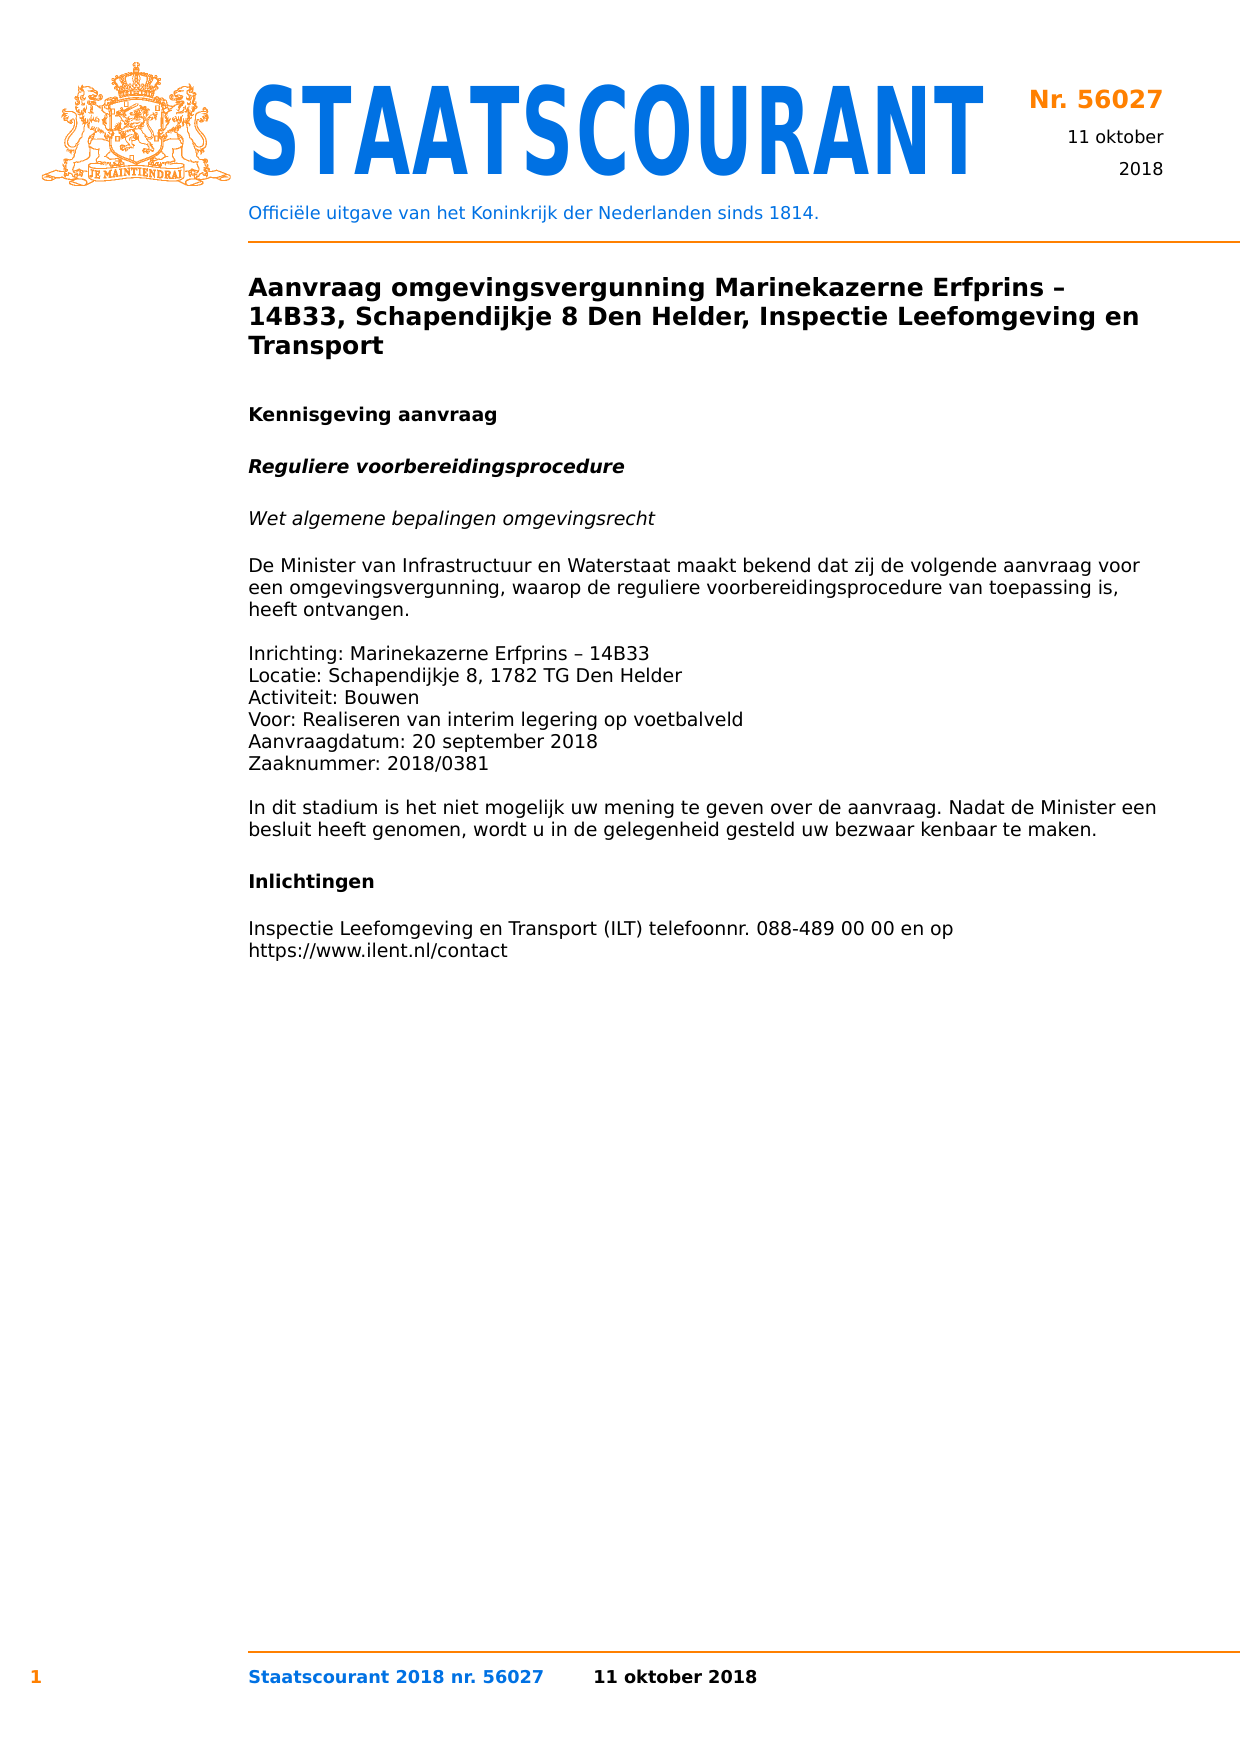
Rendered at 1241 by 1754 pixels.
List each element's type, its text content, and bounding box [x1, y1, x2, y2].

subtitle Inlichtingen [248, 871, 1163, 893]
text Voor: Realiseren van interim legering op voetbalveld [248, 709, 1163, 731]
subtitle Reguliere voorbereidingsprocedure [248, 456, 1163, 478]
subtitle Aanvraag omgevingsvergunning Marinekazerne Erfprins – 14B33, Schapendijkje 8 Den Helder, Inspectie Leefomgeving en Transport [248, 273, 1163, 361]
text Inrichting: Marinekazerne Erfprins – 14B33 [248, 643, 1163, 665]
text In dit stadium is het niet mogelijk uw mening te geven over de aanvraag. Nadat de Minister een besluit heeft genomen, wordt u in de gelegenheid gesteld uw bezwaar kenbaar te maken. [248, 797, 1163, 841]
subtitle Wet algemene bepalingen omgevingsrecht [248, 508, 1163, 530]
text Locatie: Schapendijkje 8, 1782 TG Den Helder [248, 665, 1163, 687]
text Inspectie Leefomgeving en Transport (ILT) telefoonnr. 088-489 00 00 en op https://www.ilent.nl/contact [248, 918, 1163, 962]
table_cell 11 oktober [998, 121, 1240, 153]
table_header Nr. 56027 [998, 62, 1240, 121]
table_header STAATSCOURANT [248, 62, 998, 203]
text Zaaknummer: 2018/0381 [248, 753, 1163, 775]
table_cell Officiële uitgave van het Koninkrijk der Nederlanden sinds 1814. [248, 203, 1240, 241]
picture [41, 62, 231, 186]
subtitle Kennisgeving aanvraag [248, 404, 1163, 426]
text Aanvraagdatum: 20 september 2018 [248, 731, 1163, 753]
table_header [25, 62, 248, 241]
text De Minister van Infrastructuur en Waterstaat maakt bekend dat zij de volgende aanvraag voor een omgevingsvergunning, waarop de reguliere voorbereidingsprocedure van toepassing is, heeft ontvangen. [248, 555, 1163, 621]
text Activiteit: Bouwen [248, 687, 1163, 709]
table_cell 2018 [998, 153, 1240, 203]
